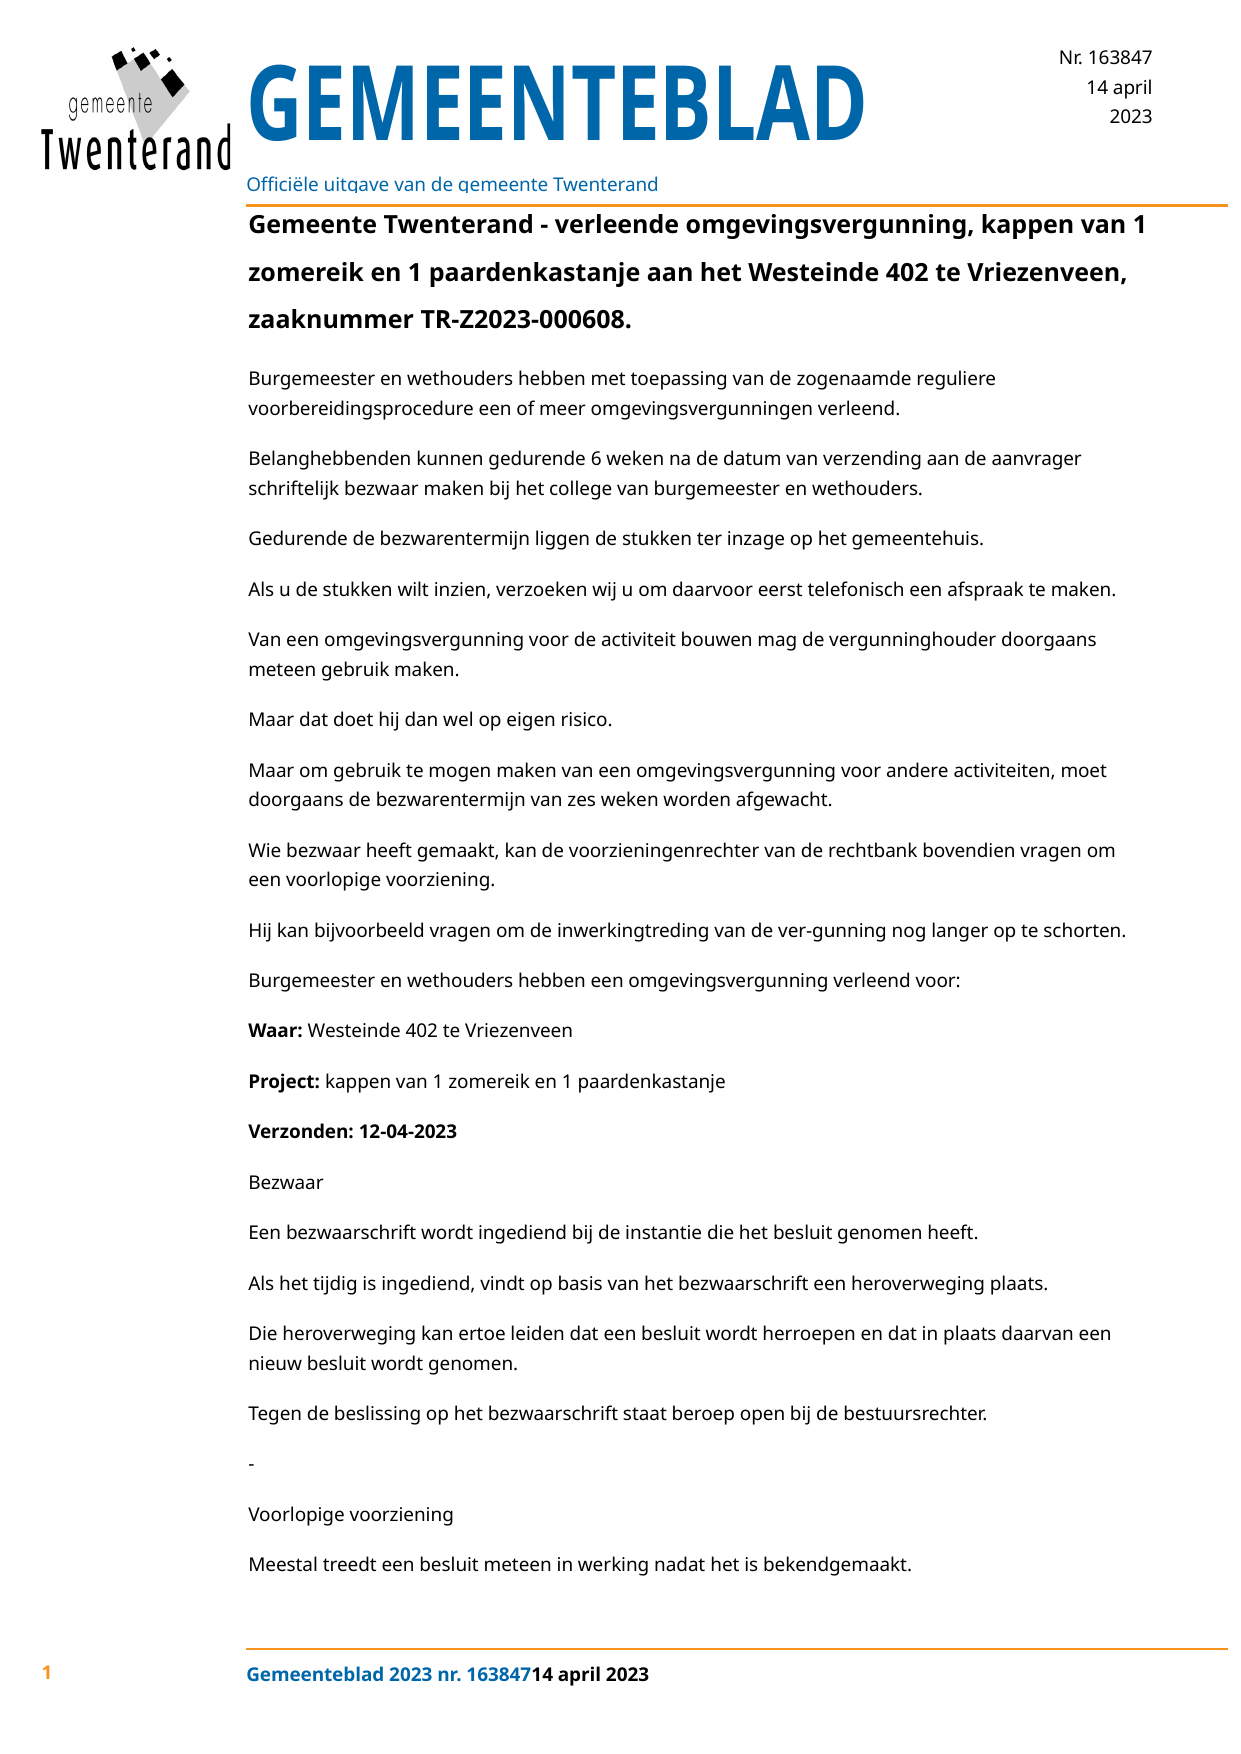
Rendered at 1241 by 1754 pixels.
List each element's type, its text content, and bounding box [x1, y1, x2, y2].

text Tegen de beslissing op het bezwaarschrift staat beroep open bij de bestuursrechter. [248, 1400, 1152, 1426]
text Als het tijdig is ingediend, vindt op basis van het bezwaarschrift een heroverweging plaats. [248, 1270, 1152, 1295]
picture [41, 47, 231, 172]
text - [248, 1451, 1152, 1476]
text Van een omgevingsvergunning voor de activiteit bouwen mag de vergunninghouder doorgaans meteen gebruik maken. [248, 626, 1152, 682]
text Project: kappen van 1 zomereik en 1 paardenkastanje [248, 1068, 1152, 1094]
text Maar dat doet hij dan wel op eigen risico. [248, 706, 1152, 732]
text Verzonden: 12-04-2023 [248, 1118, 1152, 1144]
text Meestal treedt een besluit meteen in werking nadat het is bekendgemaakt. [248, 1551, 1152, 1577]
text Gedurende de bezwarentermijn liggen de stukken ter inzage op het gemeentehuis. [248, 526, 1152, 551]
text Voorlopige voorziening [248, 1501, 1152, 1527]
text Bezwaar [248, 1169, 1152, 1194]
text Die heroverweging kan ertoe leiden dat een besluit wordt herroepen en dat in plaats daarvan een nieuw besluit wordt genomen. [248, 1320, 1152, 1375]
text Burgemeester en wethouders hebben een omgevingsvergunning verleend voor: [248, 967, 1152, 993]
text Burgemeester en wethouders hebben met toepassing van de zogenaamde reguliere voorbereidingsprocedure een of meer omgevingsvergunningen verleend. [248, 366, 1152, 421]
text Waar: Westeinde 402 te Vriezenveen [248, 1018, 1152, 1043]
text Hij kan bijvoorbeeld vragen om de inwerkingtreding van de ver-gunning nog langer op te schorten. [248, 917, 1152, 942]
text Gemeente Twenterand - verleende omgevingsvergunning, kappen van 1 zomereik en 1 paardenkastanje aan het Westeinde 402 te Vriezenveen, zaaknummer TR-Z2023-000608. [248, 207, 1152, 336]
text Belanghebbenden kunnen gedurende 6 weken na de datum van verzending aan de aanvrager schriftelijk bezwaar maken bij het college van burgemeester en wethouders. [248, 446, 1152, 501]
text Maar om gebruik te mogen maken van een omgevingsvergunning voor andere activiteiten, moet doorgaans de bezwarentermijn van zes weken worden afgewacht. [248, 757, 1152, 812]
text Wie bezwaar heeft gemaakt, kan de voorzieningenrechter van de rechtbank bovendien vragen om een voorlopige voorziening. [248, 837, 1152, 892]
text Een bezwaarschrift wordt ingediend bij de instantie die het besluit genomen heeft. [248, 1219, 1152, 1245]
text Als u de stukken wilt inzien, verzoeken wij u om daarvoor eerst telefonisch een afspraak te maken. [248, 576, 1152, 602]
